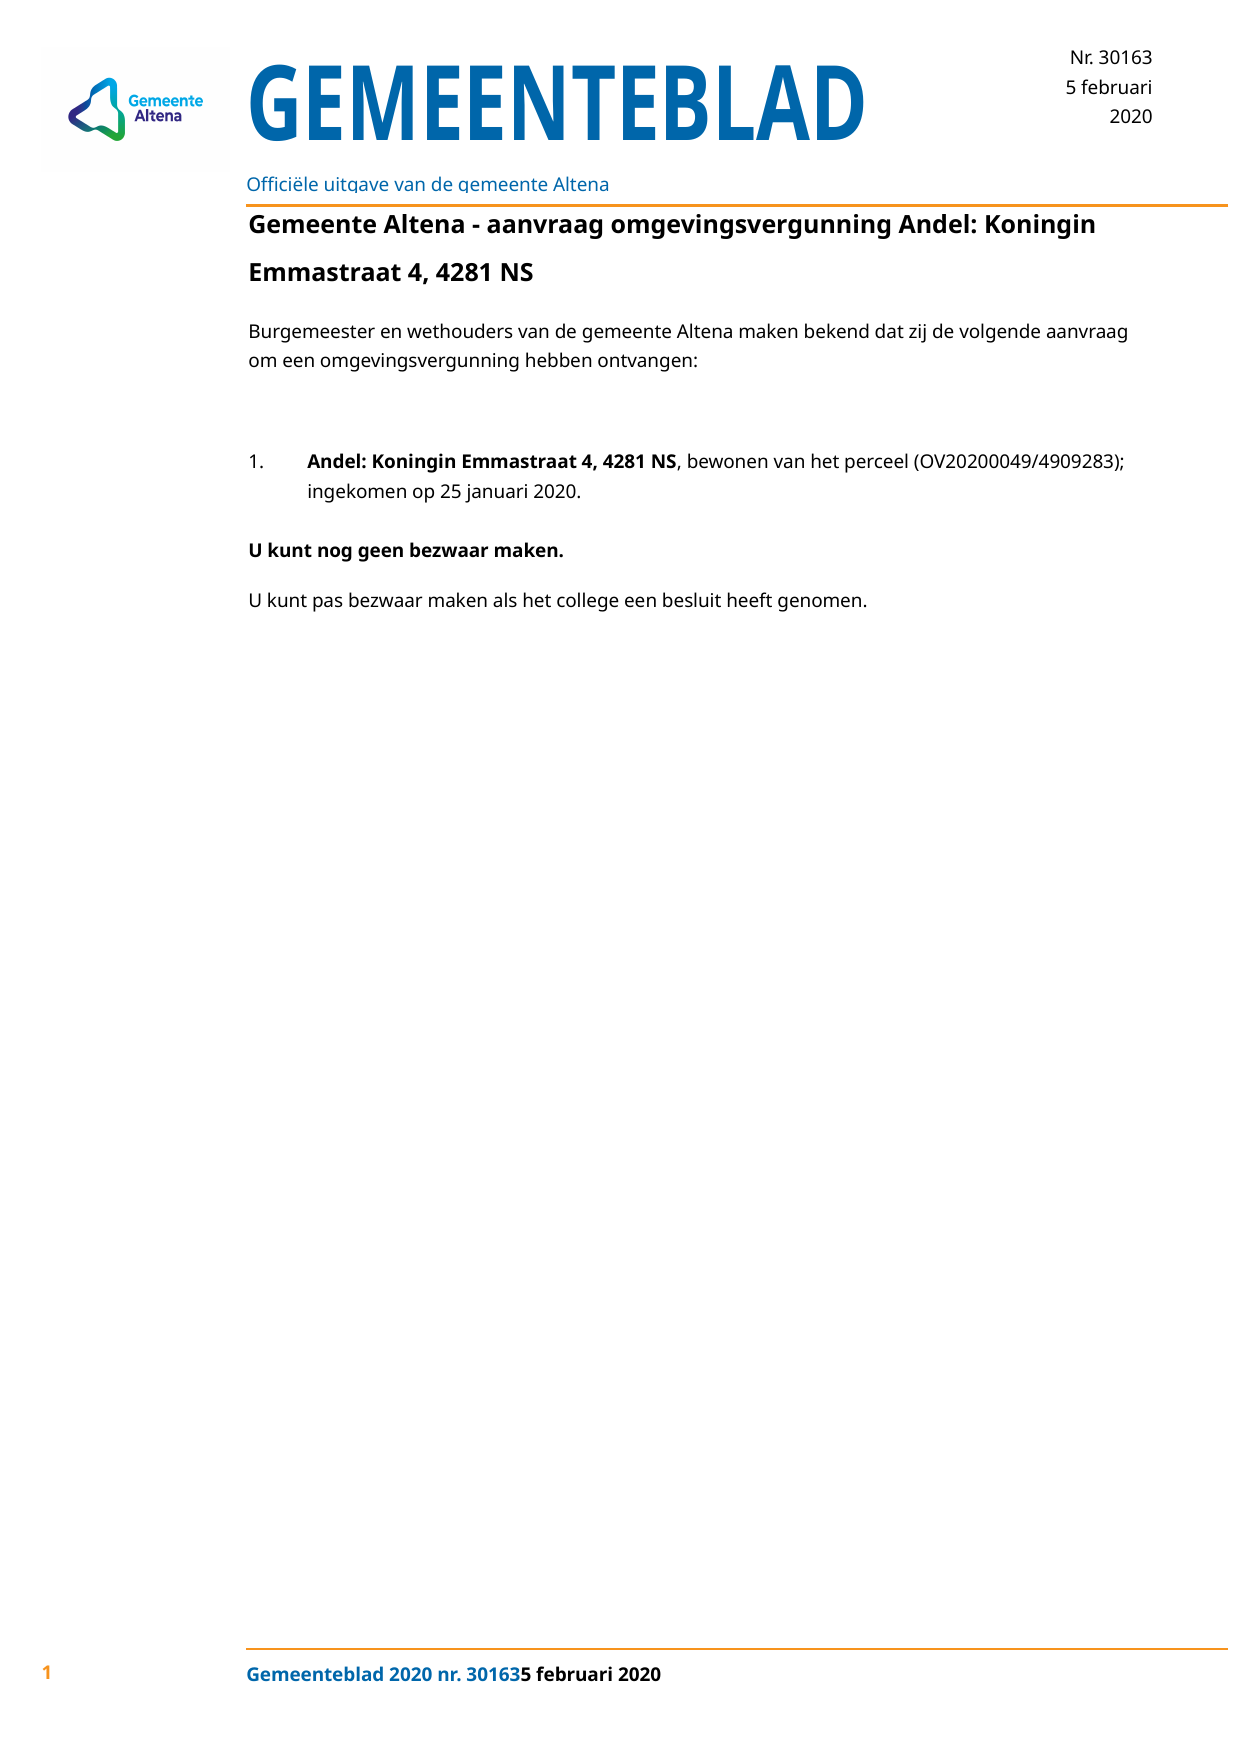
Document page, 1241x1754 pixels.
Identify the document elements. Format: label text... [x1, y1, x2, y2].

text Gemeente Altena - aanvraag omgevingsvergunning Andel: Koningin Emmastraat 4, 4281 NS [248, 207, 1152, 288]
text U kunt nog geen bezwaar maken. [248, 537, 1152, 563]
picture [41, 47, 231, 172]
list Andel: Koningin Emmastraat 4, 4281 NS, bewonen van het perceel (OV20200049/4909283); ingekomen op 25 januari 2020. [248, 448, 1152, 504]
text U kunt pas bezwaar maken als het college een besluit heeft genomen. [248, 587, 1152, 613]
text Burgemeester en wethouders van de gemeente Altena maken bekend dat zij de volgende aanvraag om een omgevingsvergunning hebben ontvangen: [248, 318, 1152, 373]
